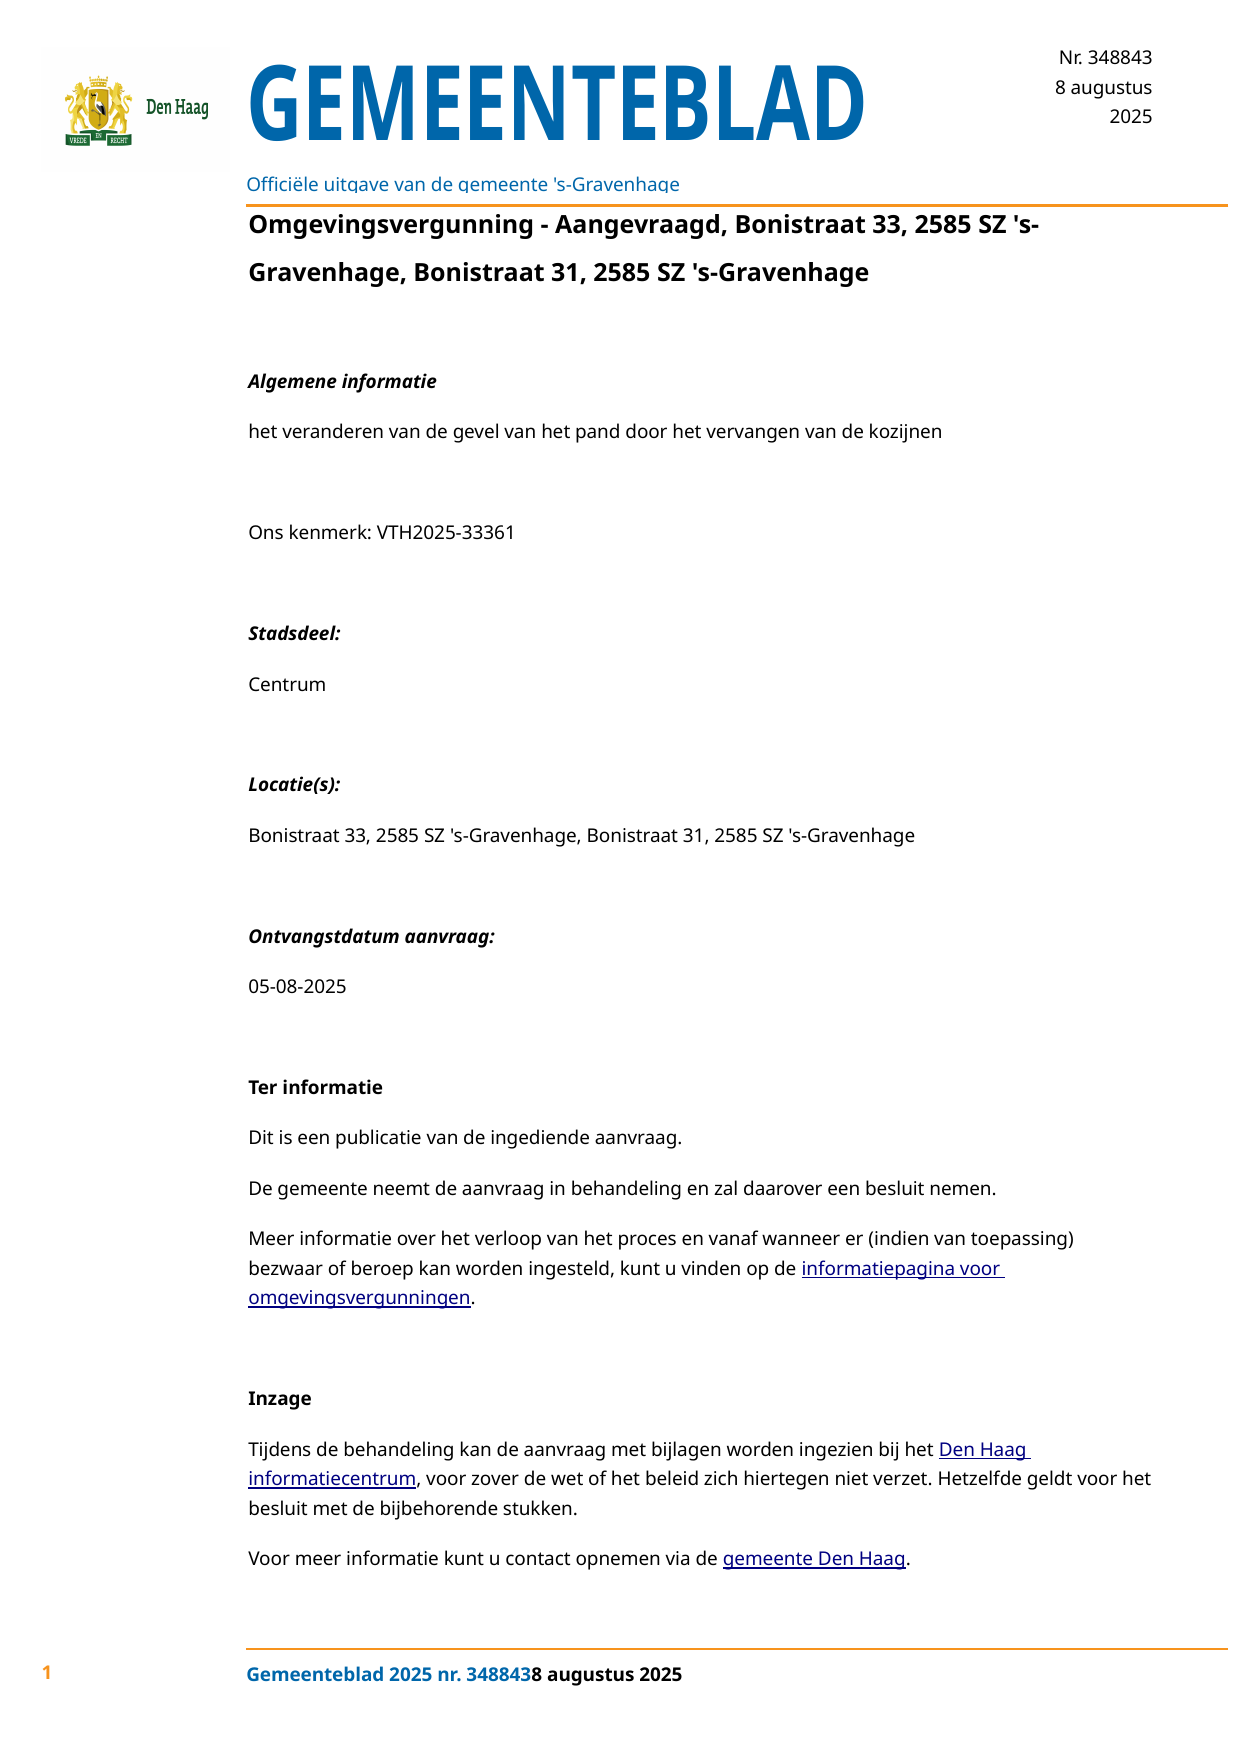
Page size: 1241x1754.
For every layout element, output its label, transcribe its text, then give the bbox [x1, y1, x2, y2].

text Algemene informatie [248, 368, 1152, 394]
text Locatie(s): [248, 772, 1152, 797]
text Centrum [248, 671, 1152, 697]
text Voor meer informatie kunt u contact opnemen via de gemeente Den Haag. [248, 1545, 1152, 1571]
text Ontvangstdatum aanvraag: [248, 923, 1152, 949]
text Meer informatie over het verloop van het proces en vanaf wanneer er (indien van toepassing) bezwaar of beroep kan worden ingesteld, kunt u vinden op de informatiepagina voor omgevingsvergunningen. [248, 1225, 1152, 1310]
text Stadsdeel: [248, 620, 1152, 646]
text Tijdens de behandeling kan de aanvraag met bijlagen worden ingezien bij het Den Haag informatiecentrum, voor zover de wet of het beleid zich hiertegen niet verzet. Hetzelfde geldt voor het besluit met de bijbehorende stukken. [248, 1436, 1152, 1521]
text Ons kenmerk: VTH2025-33361 [248, 519, 1152, 545]
text 05-08-2025 [248, 973, 1152, 999]
text het veranderen van de gevel van het pand door het vervangen van de kozijnen [248, 419, 1152, 444]
text Dit is een publicatie van de ingediende aanvraag. [248, 1124, 1152, 1150]
text Omgevingsvergunning - Aangevraagd, Bonistraat 33, 2585 SZ 's-Gravenhage, Bonistraat 31, 2585 SZ 's-Gravenhage [248, 207, 1152, 288]
text Ter informatie [248, 1074, 1152, 1100]
text Bonistraat 33, 2585 SZ 's-Gravenhage, Bonistraat 31, 2585 SZ 's-Gravenhage [248, 822, 1152, 848]
text De gemeente neemt de aanvraag in behandeling en zal daarover een besluit nemen. [248, 1175, 1152, 1201]
picture [41, 47, 231, 172]
text Inzage [248, 1385, 1152, 1411]
